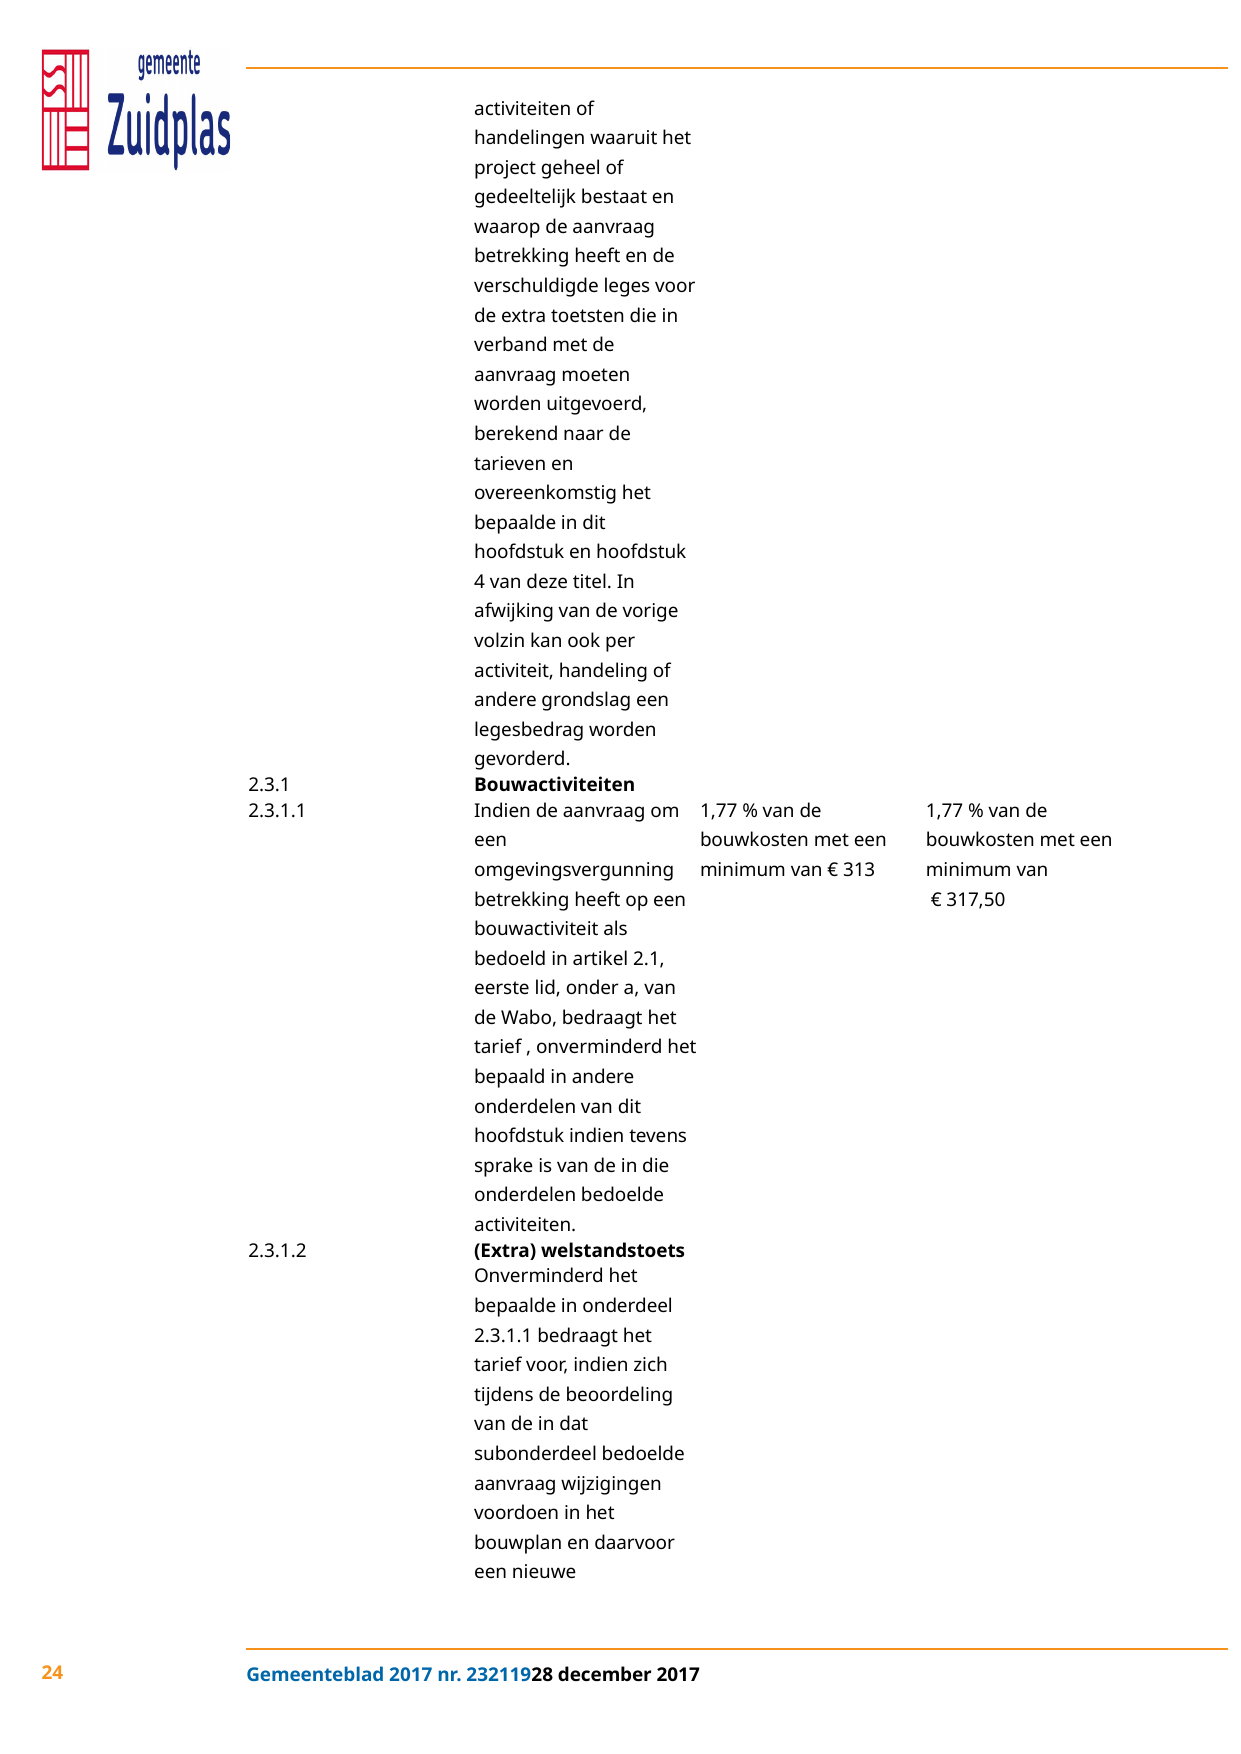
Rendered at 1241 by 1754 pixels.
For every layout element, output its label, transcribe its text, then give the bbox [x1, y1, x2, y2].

table_cell [700, 1237, 926, 1263]
table_cell Onverminderd het bepaalde in onderdeel 2.3.1.1 bedraagt het tarief voor, indien zich tijdens de beoordeling van de in dat subonderdeel bedoelde aanvraag wijzigingen voordoen in het bouwplan en daarvoor een nieuwe [474, 1263, 700, 1584]
table_cell [700, 1263, 926, 1584]
picture [41, 47, 231, 172]
table_cell 2.3.1.1 [248, 797, 474, 1237]
table_cell 1,77 % van de bouwkosten met een minimum van € 317,50 [926, 797, 1152, 1237]
table_cell [248, 95, 474, 771]
table_cell (Extra) welstandstoets [474, 1237, 700, 1263]
table_cell activiteiten of handelingen waaruit het project geheel of gedeeltelijk bestaat en waarop de aanvraag betrekking heeft en de verschuldigde leges voor de extra toetsten die in verband met de aanvraag moeten worden uitgevoerd, berekend naar de tarieven en overeenkomstig het bepaalde in dit hoofdstuk en hoofdstuk 4 van deze titel. In afwijking van de vorige volzin kan ook per activiteit, handeling of andere grondslag een legesbedrag worden gevorderd. [474, 95, 700, 771]
table_cell [926, 95, 1152, 771]
table_cell [700, 95, 926, 771]
table_cell [700, 771, 926, 797]
table_cell [248, 1263, 474, 1584]
table_cell 1,77 % van de bouwkosten met een minimum van € 313 [700, 797, 926, 1237]
table_cell 2.3.1 [248, 771, 474, 797]
table_cell Bouwactiviteiten [474, 771, 700, 797]
table_cell 2.3.1.2 [248, 1237, 474, 1263]
table_cell Indien de aanvraag om een omgevingsvergunning betrekking heeft op een bouwactiviteit als bedoeld in artikel 2.1, eerste lid, onder a, van de Wabo, bedraagt het tarief , onverminderd het bepaald in andere onderdelen van dit hoofdstuk indien tevens sprake is van de in die onderdelen bedoelde activiteiten. [474, 797, 700, 1237]
table_cell [926, 1263, 1152, 1584]
table_cell [926, 1237, 1152, 1263]
table_cell [926, 771, 1152, 797]
